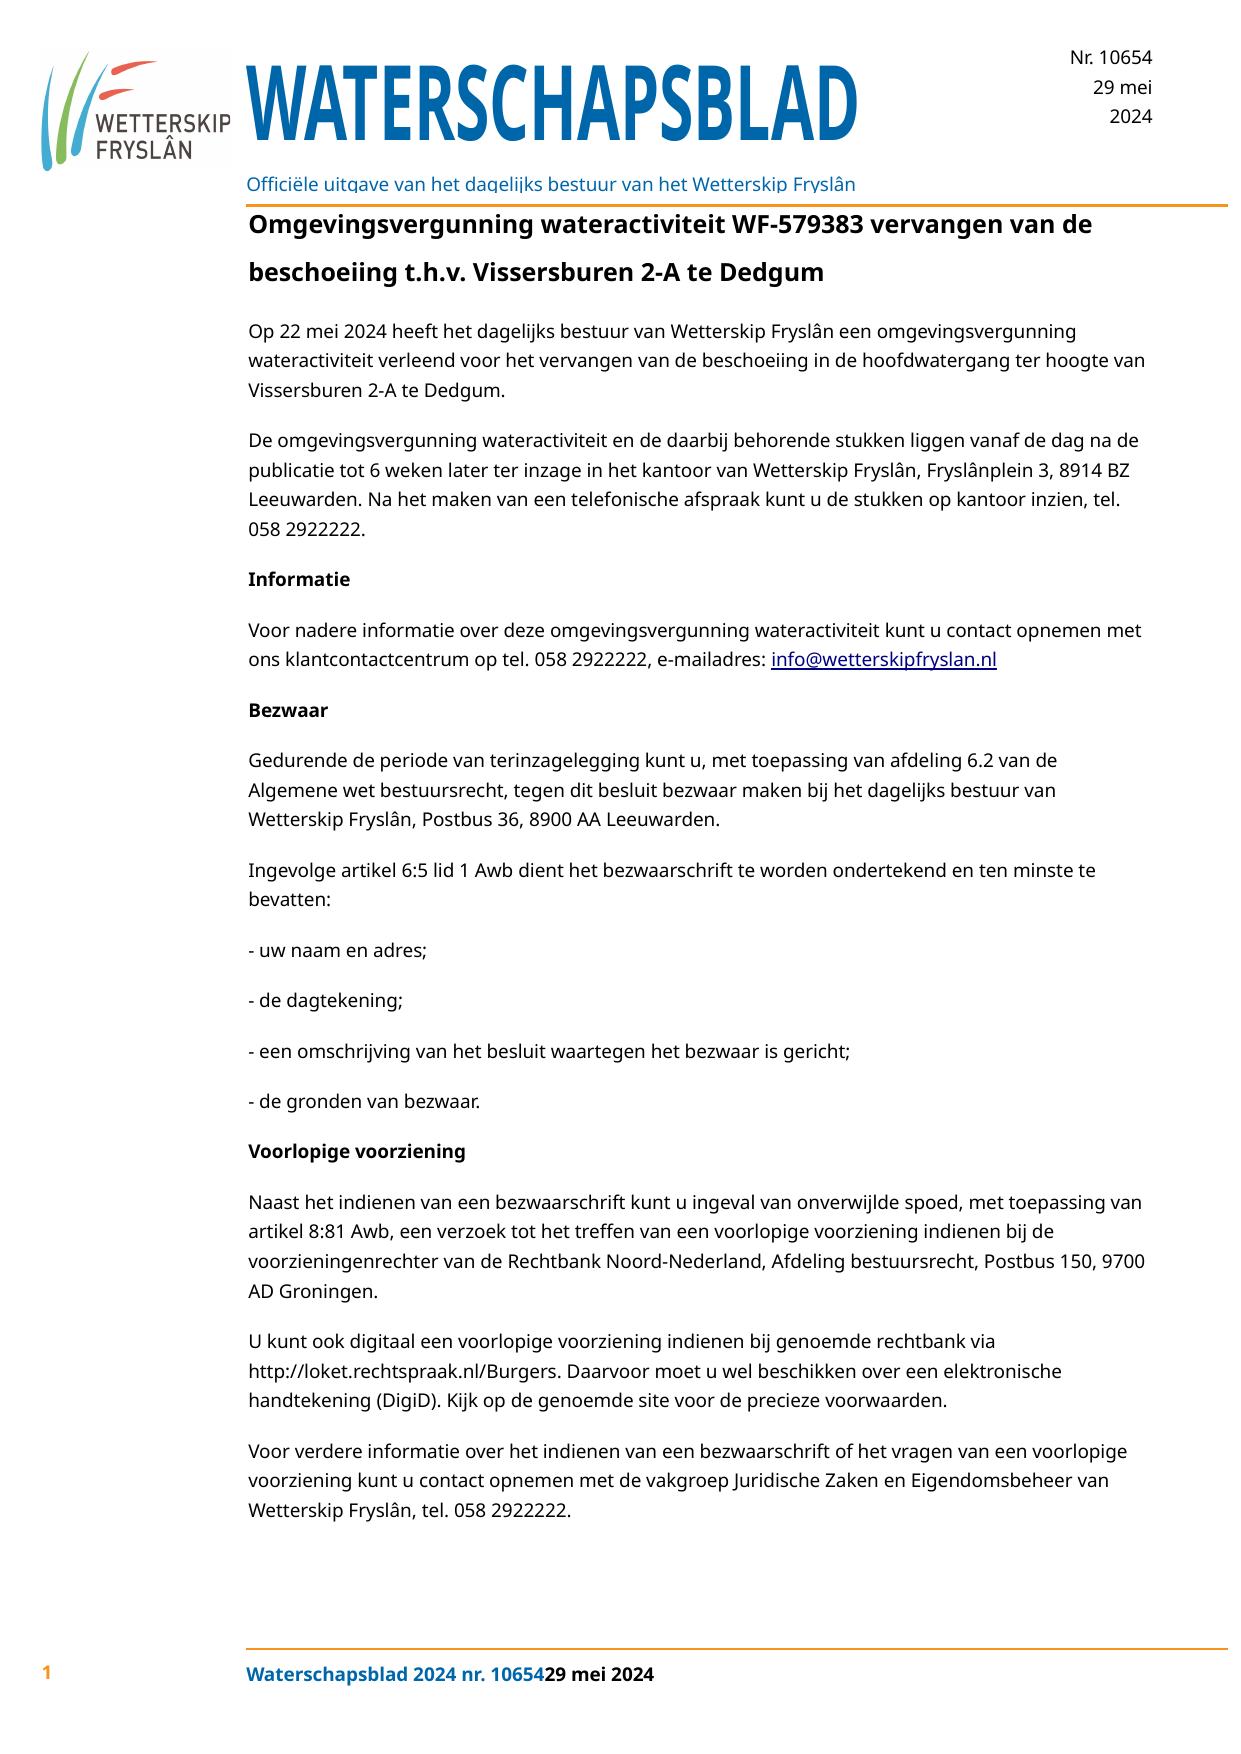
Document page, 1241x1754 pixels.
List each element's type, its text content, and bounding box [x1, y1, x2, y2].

text U kunt ook digitaal een voorlopige voorziening indienen bij genoemde rechtbank via http://loket.rechtspraak.nl/Burgers. Daarvoor moet u wel beschikken over een elektronische handtekening (DigiD). Kijk op de genoemde site voor de precieze voorwaarden. [248, 1328, 1152, 1413]
text - uw naam en adres; [248, 937, 1152, 963]
text De omgevingsvergunning wateractiviteit en de daarbij behorende stukken liggen vanaf de dag na de publicatie tot 6 weken later ter inzage in het kantoor van Wetterskip Fryslân, Fryslânplein 3, 8914 BZ Leeuwarden. Na het maken van een telefonische afspraak kunt u de stukken op kantoor inzien, tel. 058 2922222. [248, 427, 1152, 542]
text Bezwaar [248, 697, 1152, 723]
text Gedurende de periode van terinzagelegging kunt u, met toepassing van afdeling 6.2 van de Algemene wet bestuursrecht, tegen dit besluit bezwaar maken bij het dagelijks bestuur van Wetterskip Fryslân, Postbus 36, 8900 AA Leeuwarden. [248, 747, 1152, 832]
text Op 22 mei 2024 heeft het dagelijks bestuur van Wetterskip Fryslân een omgevingsvergunning wateractiviteit verleend voor het vervangen van de beschoeiing in de hoofdwatergang ter hoogte van Vissersburen 2-A te Dedgum. [248, 318, 1152, 403]
text - een omschrijving van het besluit waartegen het bezwaar is gericht; [248, 1038, 1152, 1064]
text Omgevingsvergunning wateractiviteit WF-579383 vervangen van de beschoeiing t.h.v. Vissersburen 2-A te Dedgum [248, 207, 1152, 288]
text Informatie [248, 567, 1152, 592]
text - de dagtekening; [248, 987, 1152, 1013]
text - de gronden van bezwaar. [248, 1088, 1152, 1114]
text Naast het indienen van een bezwaarschrift kunt u ingeval van onverwijlde spoed, met toepassing van artikel 8:81 Awb, een verzoek tot het treffen van een voorlopige voorziening indienen bij de voorzieningenrechter van de Rechtbank Noord-Nederland, Afdeling bestuursrecht, Postbus 150, 9700 AD Groningen. [248, 1189, 1152, 1304]
text Voorlopige voorziening [248, 1139, 1152, 1164]
text Voor nadere informatie over deze omgevingsvergunning wateractiviteit kunt u contact opnemen met ons klantcontactcentrum op tel. 058 2922222, e-mailadres: info@wetterskipfryslan.nl [248, 617, 1152, 672]
text Ingevolge artikel 6:5 lid 1 Awb dient het bezwaarschrift te worden ondertekend en ten minste te bevatten: [248, 857, 1152, 912]
text Voor verdere informatie over het indienen van een bezwaarschrift of het vragen van een voorlopige voorziening kunt u contact opnemen met de vakgroep Juridische Zaken en Eigendomsbeheer van Wetterskip Fryslân, tel. 058 2922222. [248, 1438, 1152, 1523]
picture [41, 47, 231, 172]
